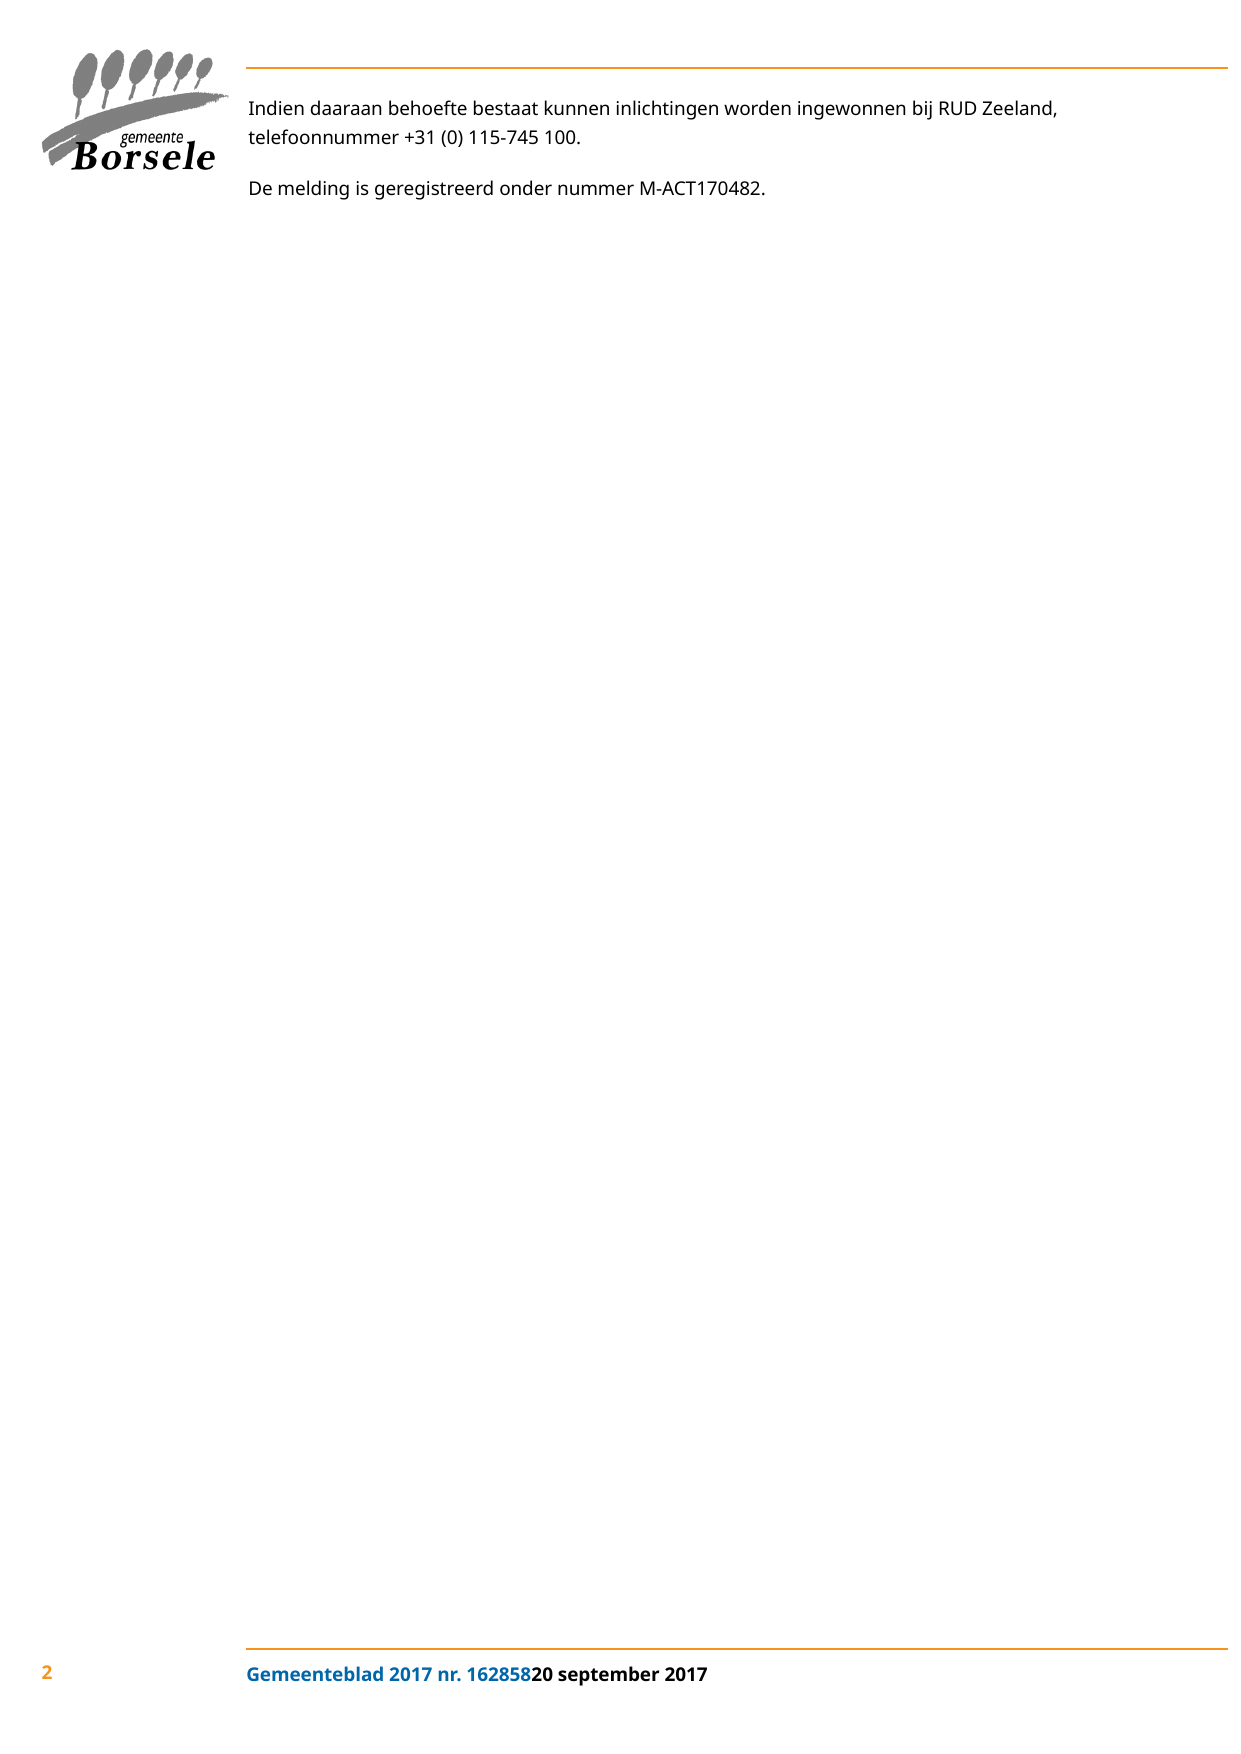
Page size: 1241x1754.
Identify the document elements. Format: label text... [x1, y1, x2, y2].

text De melding is geregistreerd onder nummer M-ACT170482. [248, 175, 1152, 201]
picture [41, 47, 231, 172]
text Indien daaraan behoefte bestaat kunnen inlichtingen worden ingewonnen bij RUD Zeeland, telefoonnummer +31 (0) 115-745 100. [248, 95, 1152, 150]
